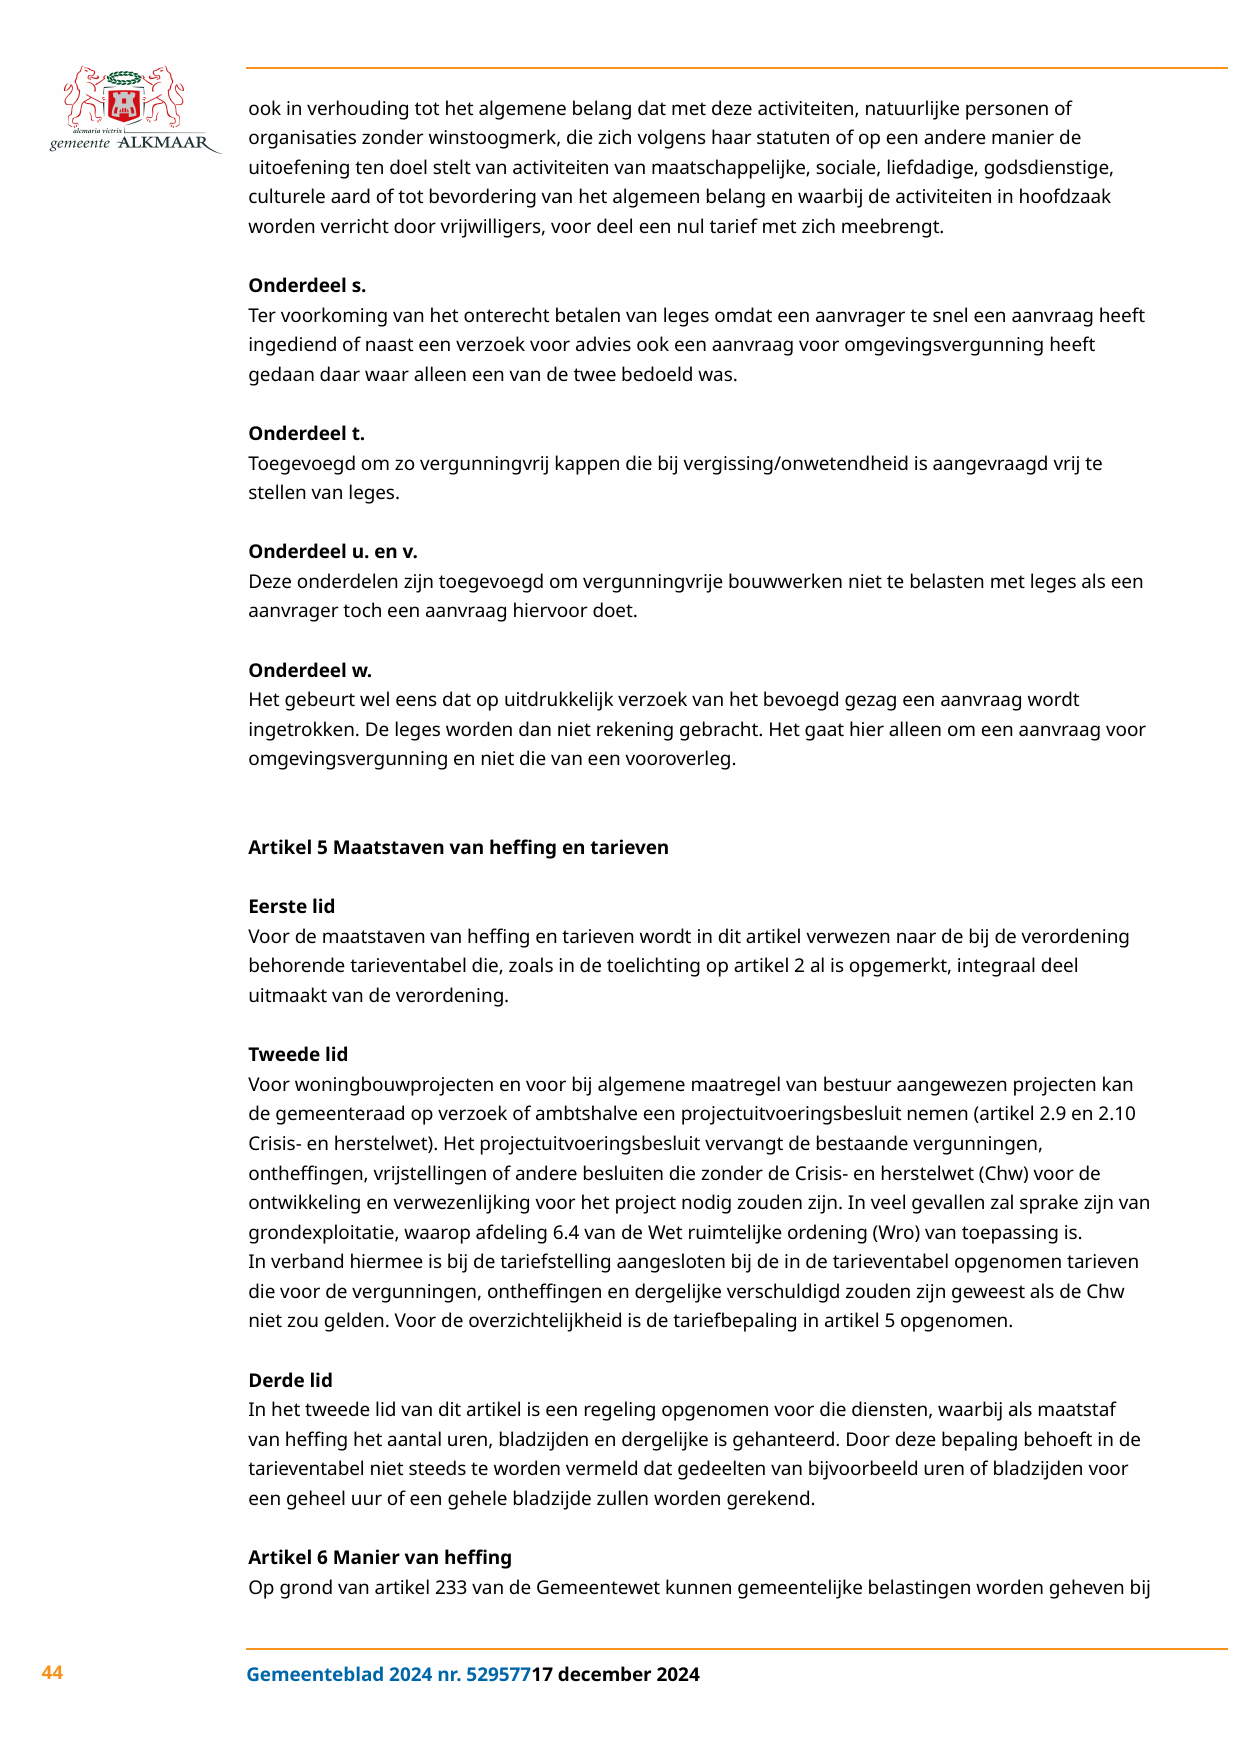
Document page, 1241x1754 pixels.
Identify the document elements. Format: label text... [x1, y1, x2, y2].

text Op grond van artikel 233 van de Gemeentewet kunnen gemeentelijke belastingen worden geheven bij [248, 1574, 1152, 1600]
text Derde lid [248, 1367, 1152, 1393]
text ook in verhouding tot het algemene belang dat met deze activiteiten, natuurlijke personen of organisaties zonder winstoogmerk, die zich volgens haar statuten of op een andere manier de uitoefening ten doel stelt van activiteiten van maatschappelijke, sociale, liefdadige, godsdienstige, culturele aard of tot bevordering van het algemeen belang en waarbij de activiteiten in hoofdzaak worden verricht door vrijwilligers, voor deel een nul tarief met zich meebrengt. [248, 95, 1152, 239]
text Onderdeel u. en v. [248, 538, 1152, 564]
text In verband hiermee is bij de tariefstelling aangesloten bij de in de tarieventabel opgenomen tarieven die voor de vergunningen, ontheffingen en dergelijke verschuldigd zouden zijn geweest als de Chw niet zou gelden. Voor de overzichtelijkheid is de tariefbepaling in artikel 5 opgenomen. [248, 1248, 1152, 1333]
text Artikel 6 Manier van heffing [248, 1544, 1152, 1570]
text Tweede lid [248, 1041, 1152, 1067]
text Toegevoegd om zo vergunningvrij kappen die bij vergissing/onwetendheid is aangevraagd vrij te stellen van leges. [248, 450, 1152, 505]
text Ter voorkoming van het onterecht betalen van leges omdat een aanvrager te snel een aanvraag heeft ingediend of naast een verzoek voor advies ook een aanvraag voor omgevingsvergunning heeft gedaan daar waar alleen een van de twee bedoeld was. [248, 302, 1152, 387]
text Het gebeurt wel eens dat op uitdrukkelijk verzoek van het bevoegd gezag een aanvraag wordt ingetrokken. De leges worden dan niet rekening gebracht. Het gaat hier alleen om een aanvraag voor omgevingsvergunning en niet die van een vooroverleg. [248, 686, 1152, 771]
text Voor de maatstaven van heffing en tarieven wordt in dit artikel verwezen naar de bij de verordening behorende tarieventabel die, zoals in de toelichting op artikel 2 al is opgemerkt, integraal deel uitmaakt van de verordening. [248, 923, 1152, 1008]
text Voor woningbouwprojecten en voor bij algemene maatregel van bestuur aangewezen projecten kan de gemeenteraad op verzoek of ambtshalve een projectuitvoeringsbesluit nemen (artikel 2.9 en 2.10 Crisis- en herstelwet). Het projectuitvoeringsbesluit vervangt de bestaande vergunningen, ontheffingen, vrijstellingen of andere besluiten die zonder de Crisis- en herstelwet (Chw) voor de ontwikkeling en verwezenlijking voor het project nodig zouden zijn. In veel gevallen zal sprake zijn van grondexploitatie, waarop afdeling 6.4 van de Wet ruimtelijke ordening (Wro) van toepassing is. [248, 1071, 1152, 1245]
text Onderdeel t. [248, 420, 1152, 446]
text Onderdeel w. [248, 657, 1152, 683]
text In het tweede lid van dit artikel is een regeling opgenomen voor die diensten, waarbij als maatstaf van heffing het aantal uren, bladzijden en dergelijke is gehanteerd. Door deze bepaling behoeft in de tarieventabel niet steeds te worden vermeld dat gedeelten van bijvoorbeeld uren of bladzijden voor een geheel uur of een gehele bladzijde zullen worden gerekend. [248, 1396, 1152, 1511]
text Eerste lid [248, 893, 1152, 919]
text Deze onderdelen zijn toegevoegd om vergunningvrije bouwwerken niet te belasten met leges als een aanvrager toch een aanvraag hiervoor doet. [248, 568, 1152, 623]
picture [41, 47, 231, 172]
text Onderdeel s. [248, 272, 1152, 298]
text Artikel 5 Maatstaven van heffing en tarieven [248, 834, 1152, 860]
